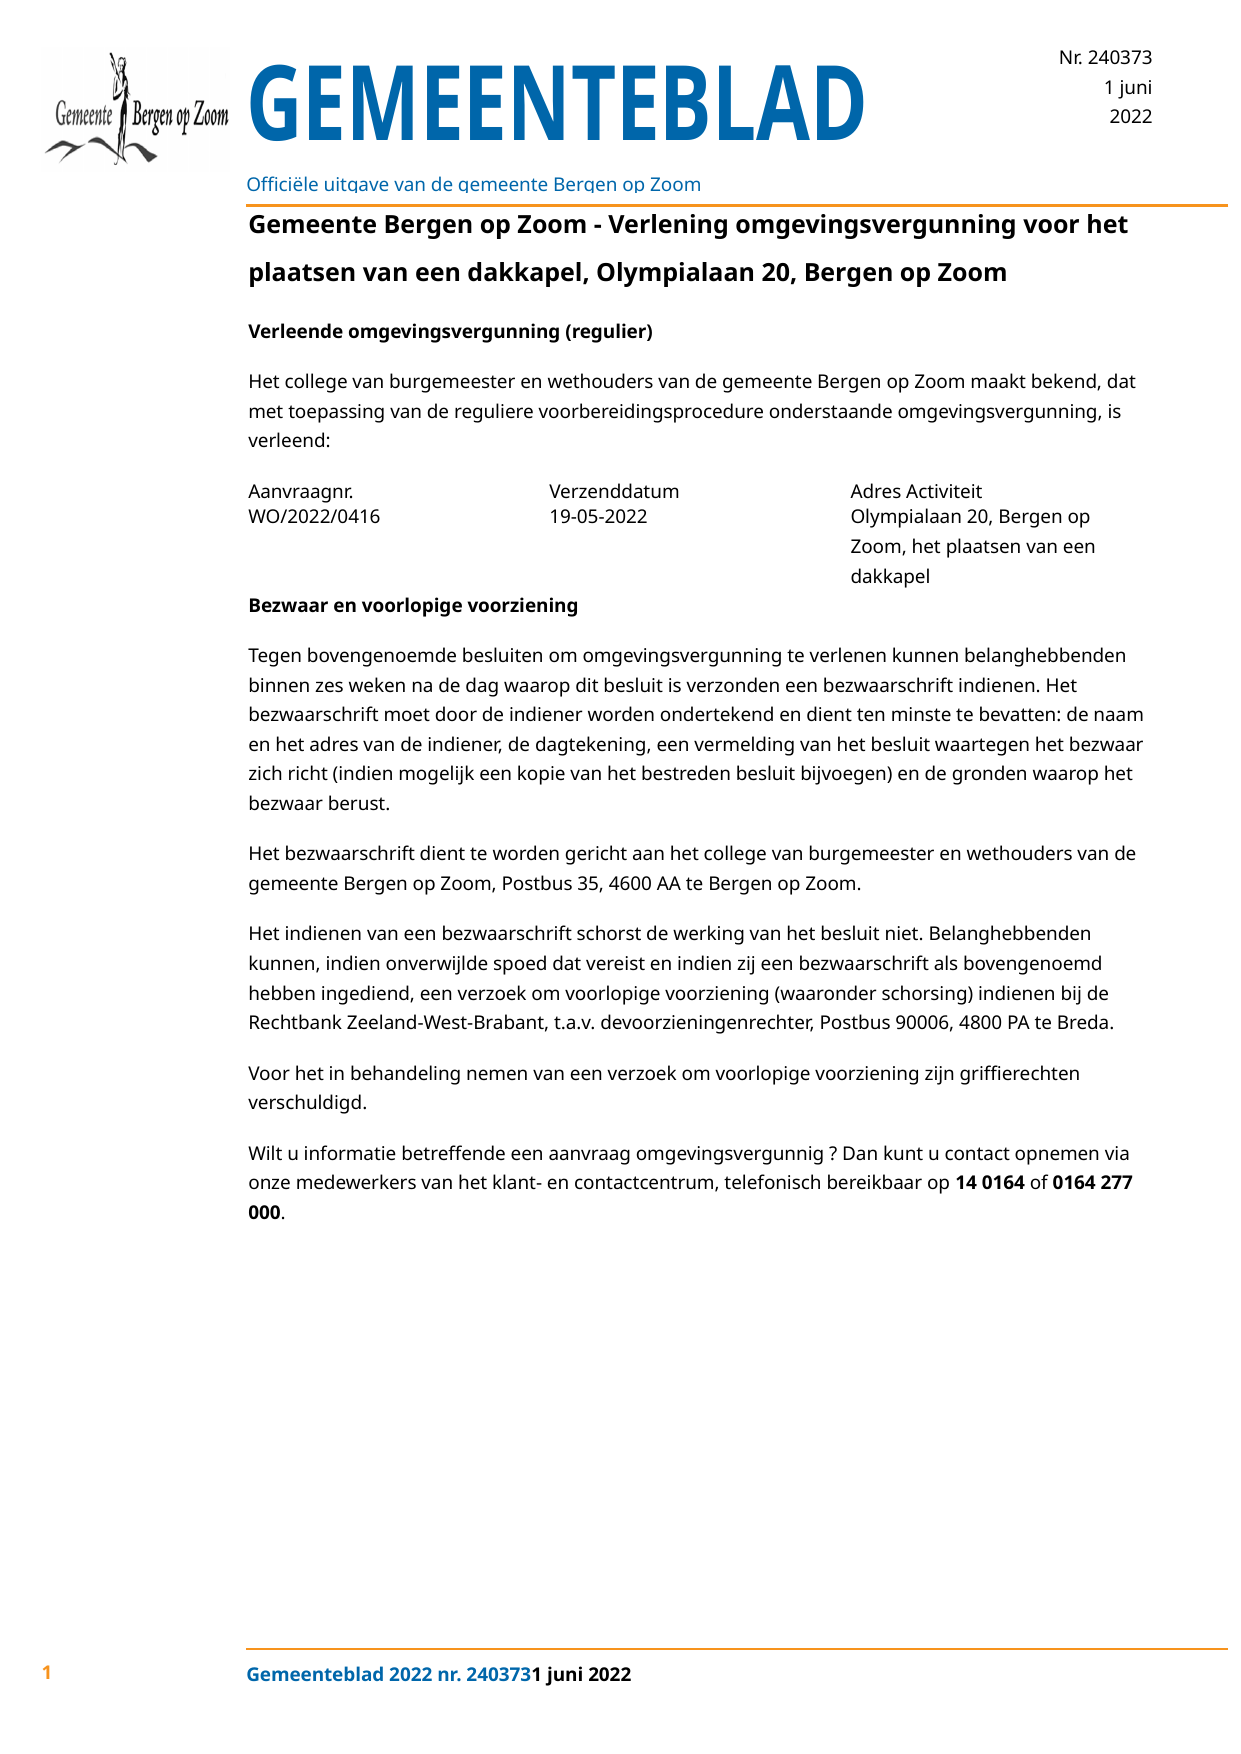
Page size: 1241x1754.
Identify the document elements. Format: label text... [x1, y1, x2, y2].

text Het college van burgemeester en wethouders van de gemeente Bergen op Zoom maakt bekend, dat met toepassing van de reguliere voorbereidingsprocedure onderstaande omgevingsvergunning, is verleend: [248, 368, 1152, 453]
text Voor het in behandeling nemen van een verzoek om voorlopige voorziening zijn griffierechten verschuldigd. [248, 1060, 1152, 1115]
table_header Verzenddatum [549, 478, 850, 504]
text Tegen bovengenoemde besluiten om omgevingsvergunning te verlenen kunnen belanghebbenden binnen zes weken na de dag waarop dit besluit is verzonden een bezwaarschrift indienen. Het bezwaarschrift moet door de indiener worden ondertekend en dient ten minste te bevatten: de naam en het adres van de indiener, de dagtekening, een vermelding van het besluit waartegen het bezwaar zich richt (indien mogelijk een kopie van het bestreden besluit bijvoegen) en de gronden waarop het bezwaar berust. [248, 642, 1152, 816]
text Het indienen van een bezwaarschrift schorst de werking van het besluit niet. Belanghebbenden kunnen, indien onverwijlde spoed dat vereist en indien zij een bezwaarschrift als bovengenoemd hebben ingediend, een verzoek om voorlopige voorziening (waaronder schorsing) indienen bij de Rechtbank Zeeland-West-Brabant, t.a.v. devoorzieningenrechter, Postbus 90006, 4800 PA te Breda. [248, 921, 1152, 1035]
table_cell 19-05-2022 [549, 504, 850, 589]
text Gemeente Bergen op Zoom - Verlening omgevingsvergunning voor het plaatsen van een dakkapel, Olympialaan 20, Bergen op Zoom [248, 207, 1152, 288]
table_cell Olympialaan 20, Bergen op Zoom, het plaatsen van een dakkapel [850, 504, 1152, 589]
text Wilt u informatie betreffende een aanvraag omgevingsvergunnig ? Dan kunt u contact opnemen via onze medewerkers van het klant- en contactcentrum, telefonisch bereikbaar op 14 0164 of 0164 277 000. [248, 1140, 1152, 1225]
table_cell WO/2022/0416 [248, 504, 549, 589]
text Het bezwaarschrift dient te worden gericht aan het college van burgemeester en wethouders van de gemeente Bergen op Zoom, Postbus 35, 4600 AA te Bergen op Zoom. [248, 841, 1152, 896]
picture [41, 47, 231, 172]
table_header Aanvraagnr. [248, 478, 549, 504]
text Bezwaar en voorlopige voorziening [248, 592, 1152, 618]
table_header Adres Activiteit [850, 478, 1152, 504]
text Verleende omgevingsvergunning (regulier) [248, 318, 1152, 344]
